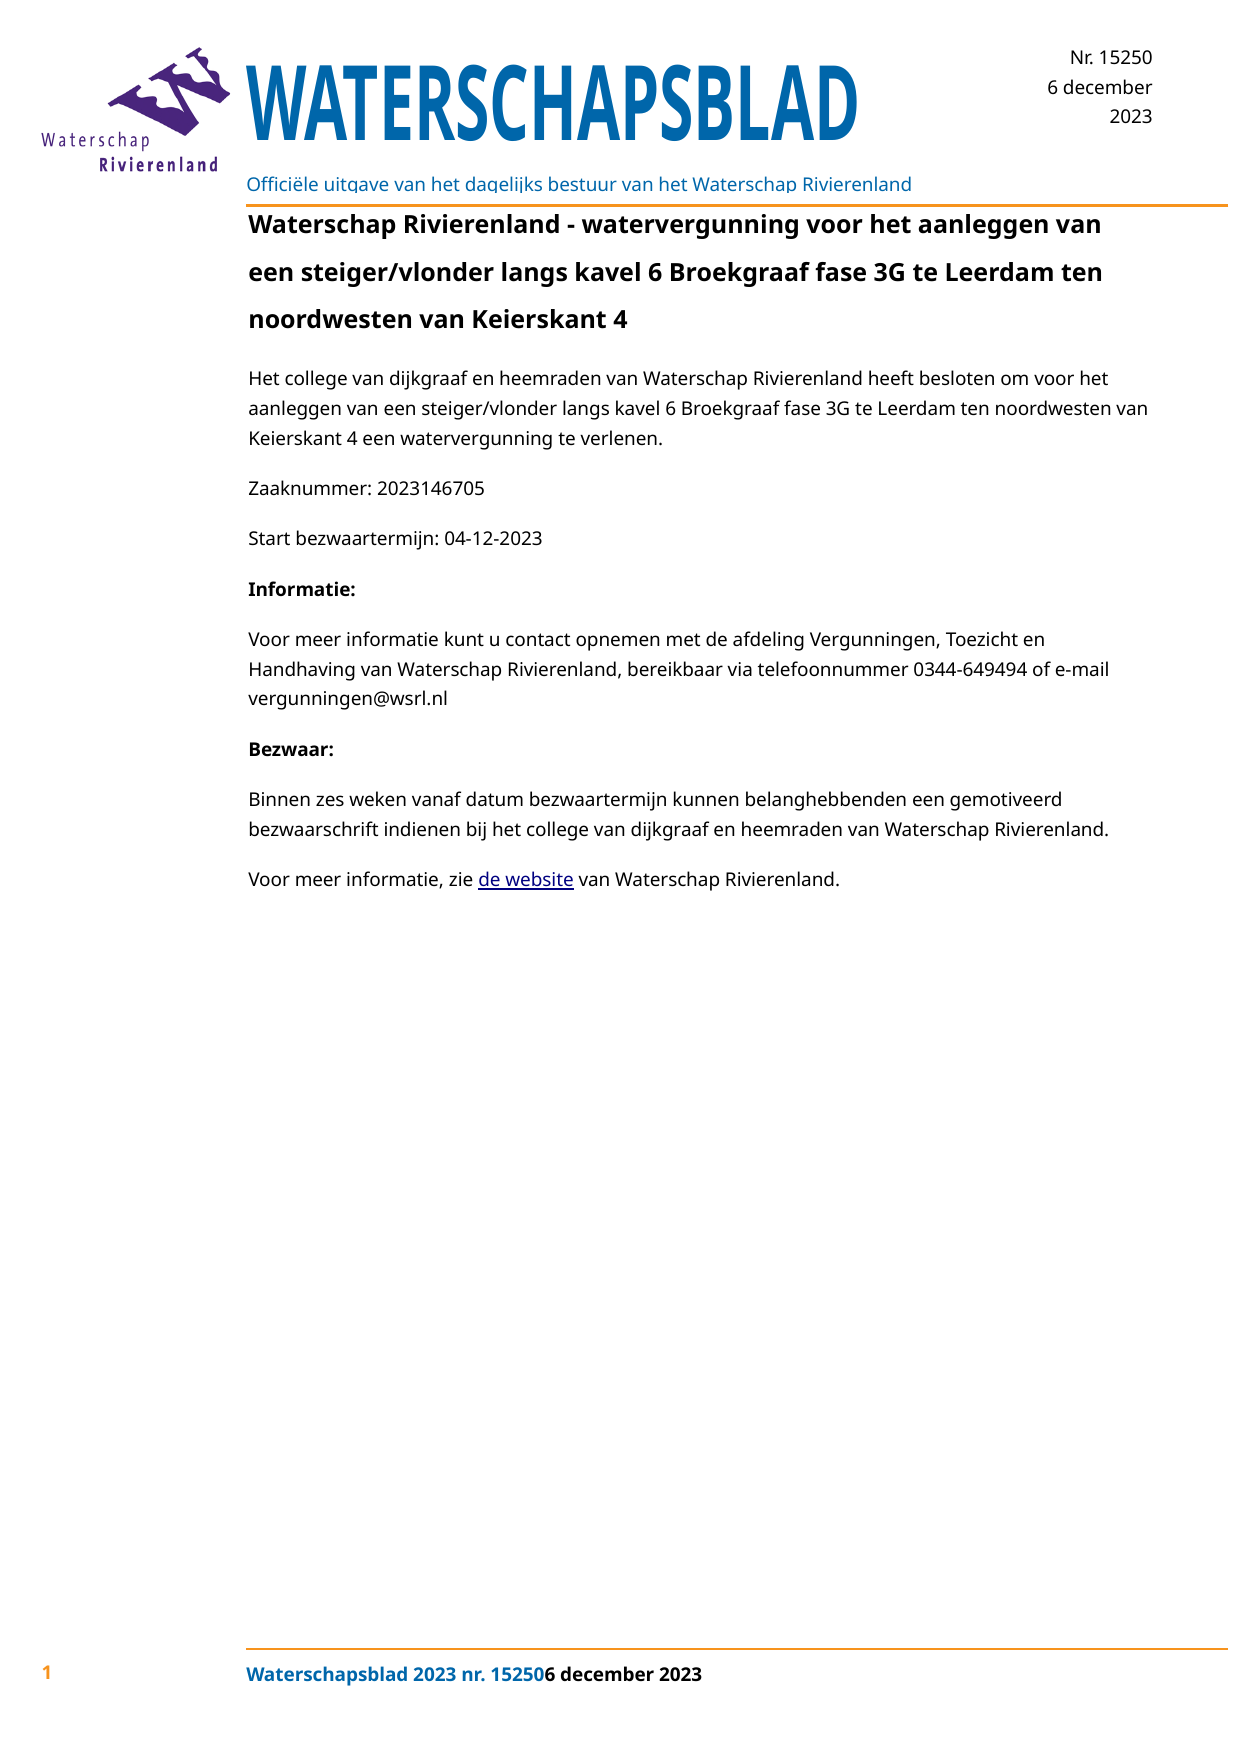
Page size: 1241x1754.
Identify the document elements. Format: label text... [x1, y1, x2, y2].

text Binnen zes weken vanaf datum bezwaartermijn kunnen belanghebbenden een gemotiveerd bezwaarschrift indienen bij het college van dijkgraaf en heemraden van Waterschap Rivierenland. [248, 786, 1152, 842]
text Het college van dijkgraaf en heemraden van Waterschap Rivierenland heeft besloten om voor het aanleggen van een steiger/vlonder langs kavel 6 Broekgraaf fase 3G te Leerdam ten noordwesten van Keierskant 4 een watervergunning te verlenen. [248, 366, 1152, 450]
text Zaaknummer: 2023146705 [248, 475, 1152, 501]
text Informatie: [248, 576, 1152, 602]
text Waterschap Rivierenland - watervergunning voor het aanleggen van een steiger/vlonder langs kavel 6 Broekgraaf fase 3G te Leerdam ten noordwesten van Keierskant 4 [248, 207, 1152, 336]
text Bezwaar: [248, 736, 1152, 762]
text Start bezwaartermijn: 04-12-2023 [248, 526, 1152, 551]
text Voor meer informatie, zie de website van Waterschap Rivierenland. [248, 866, 1152, 892]
picture [41, 47, 231, 172]
text Voor meer informatie kunt u contact opnemen met de afdeling Vergunningen, Toezicht en Handhaving van Waterschap Rivierenland, bereikbaar via telefoonnummer 0344-649494 of e-mail vergunningen@wsrl.nl [248, 626, 1152, 711]
